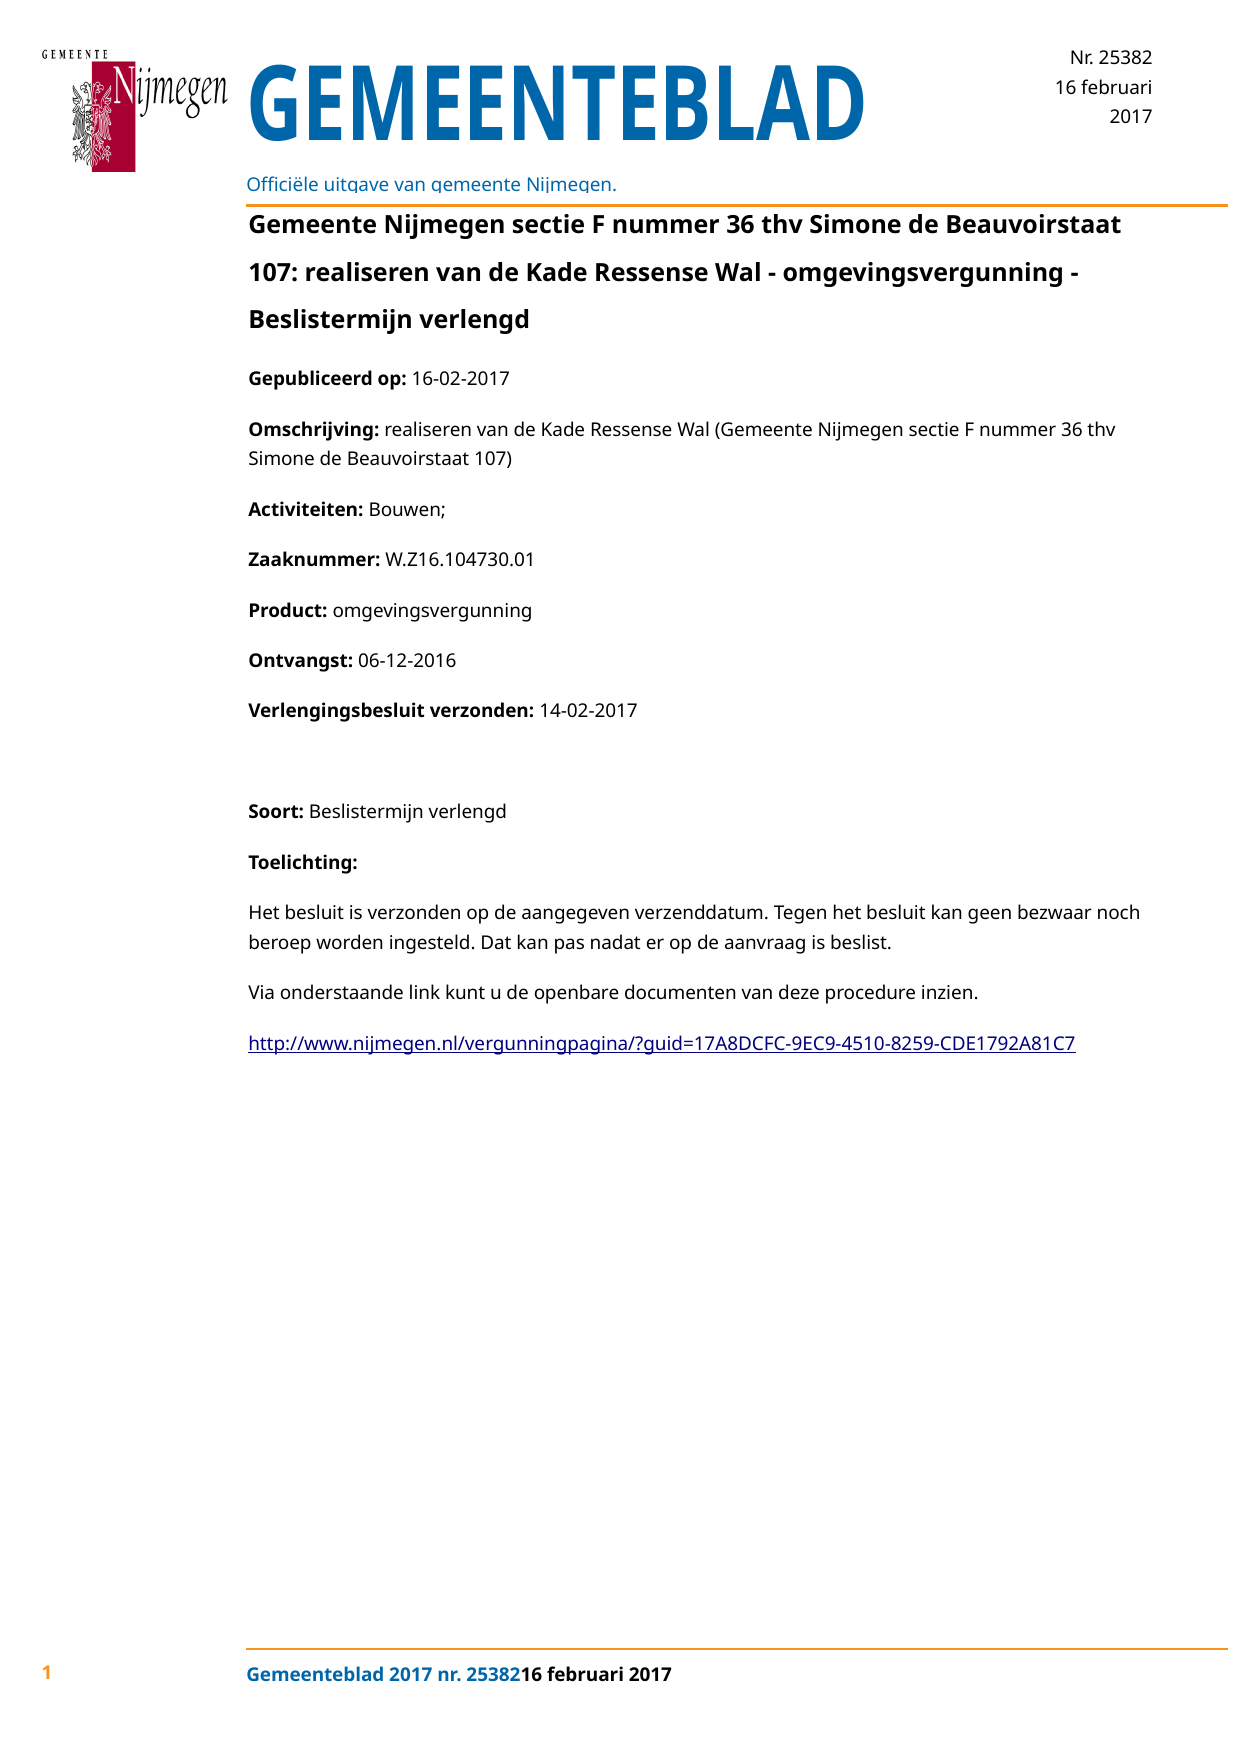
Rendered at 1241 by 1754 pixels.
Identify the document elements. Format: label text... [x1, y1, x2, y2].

picture [41, 47, 231, 172]
text Gemeente Nijmegen sectie F nummer 36 thv Simone de Beauvoirstaat 107: realiseren van de Kade Ressense Wal - omgevingsvergunning - Beslistermijn verlengd [248, 207, 1152, 336]
text Soort: Beslistermijn verlengd [248, 798, 1152, 824]
text Via onderstaande link kunt u de openbare documenten van deze procedure inzien. [248, 979, 1152, 1005]
text Zaaknummer: W.Z16.104730.01 [248, 546, 1152, 572]
text Product: omgevingsvergunning [248, 597, 1152, 622]
text http://www.nijmegen.nl/vergunningpagina/?guid=17A8DCFC-9EC9-4510-8259-CDE1792A81C7 [248, 1030, 1152, 1055]
text Ontvangst: 06-12-2016 [248, 647, 1152, 673]
text Gepubliceerd op: 16-02-2017 [248, 366, 1152, 391]
text Verlengingsbesluit verzonden: 14-02-2017 [248, 698, 1152, 723]
text Activiteiten: Bouwen; [248, 496, 1152, 522]
text Omschrijving: realiseren van de Kade Ressense Wal (Gemeente Nijmegen sectie F nummer 36 thv Simone de Beauvoirstaat 107) [248, 416, 1152, 471]
text Toelichting: [248, 849, 1152, 874]
text Het besluit is verzonden op de aangegeven verzenddatum. Tegen het besluit kan geen bezwaar noch beroep worden ingesteld. Dat kan pas nadat er op de aanvraag is beslist. [248, 899, 1152, 954]
